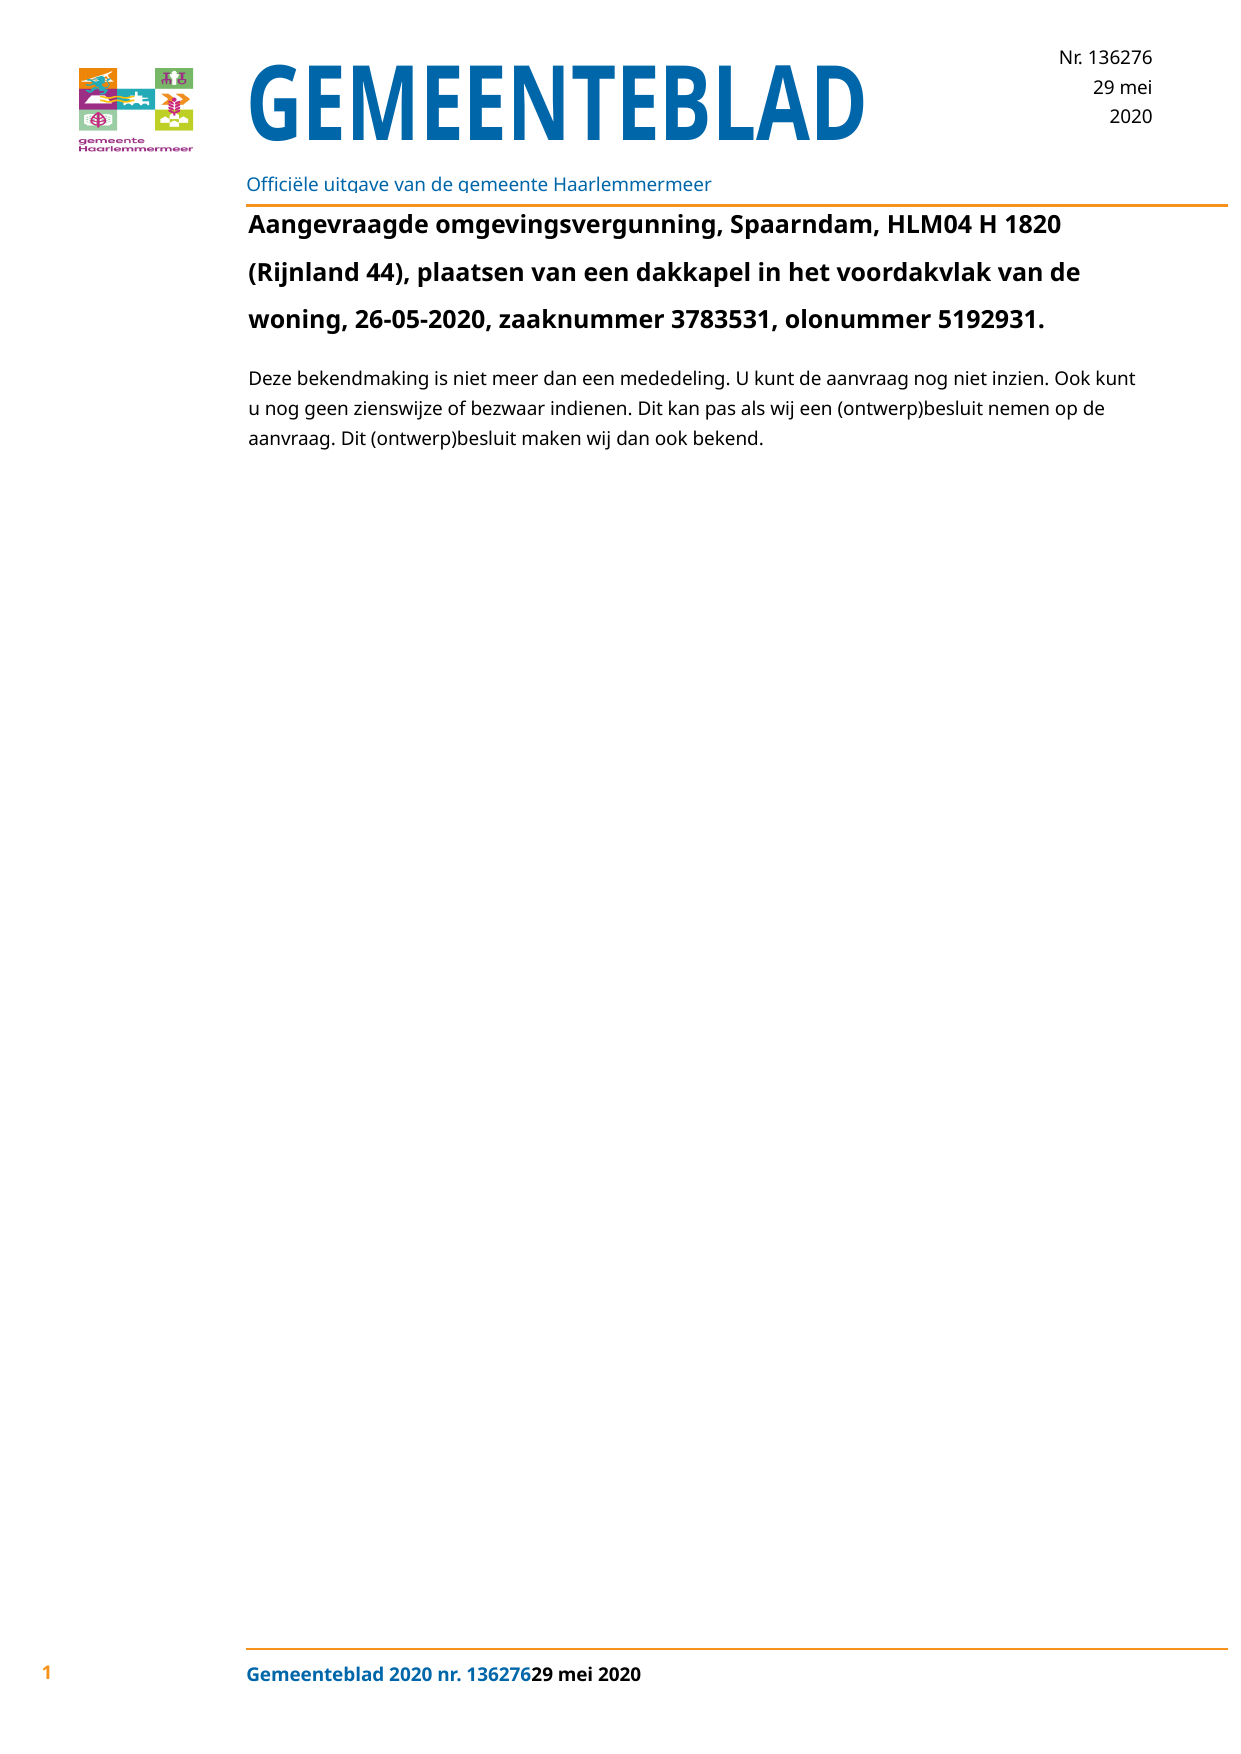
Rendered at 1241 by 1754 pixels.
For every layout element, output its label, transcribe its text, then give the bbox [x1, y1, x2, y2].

picture [41, 47, 231, 172]
text Aangevraagde omgevingsvergunning, Spaarndam, HLM04 H 1820 (Rijnland 44), plaatsen van een dakkapel in het voordakvlak van de woning, 26-05-2020, zaaknummer 3783531, olonummer 5192931. [248, 207, 1152, 336]
text Deze bekendmaking is niet meer dan een mededeling. U kunt de aanvraag nog niet inzien. Ook kunt u nog geen zienswijze of bezwaar indienen. Dit kan pas als wij een (ontwerp)besluit nemen op de aanvraag. Dit (ontwerp)besluit maken wij dan ook bekend. [248, 366, 1152, 450]
